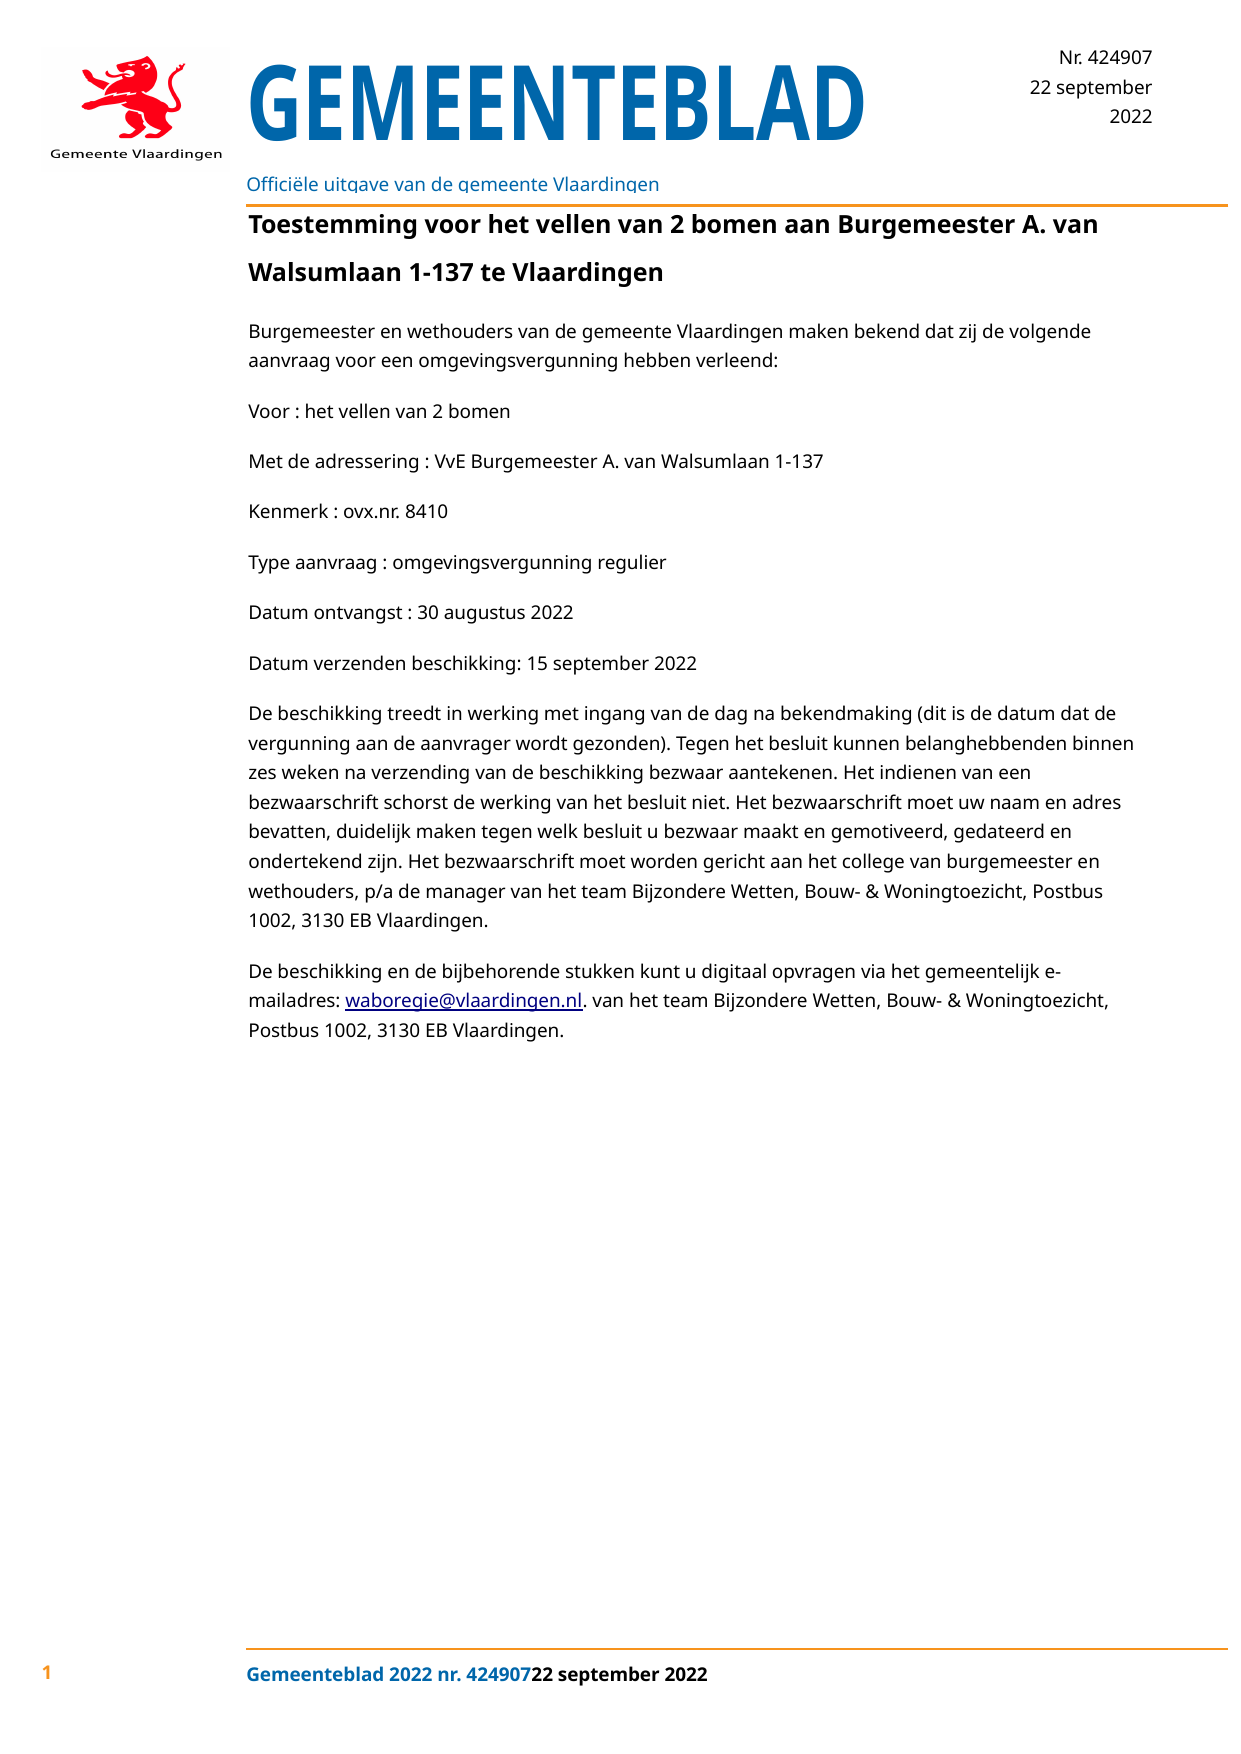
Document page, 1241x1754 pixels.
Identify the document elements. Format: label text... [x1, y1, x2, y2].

text Toestemming voor het vellen van 2 bomen aan Burgemeester A. van Walsumlaan 1-137 te Vlaardingen [248, 207, 1152, 288]
text De beschikking treedt in werking met ingang van de dag na bekendmaking (dit is de datum dat de vergunning aan de aanvrager wordt gezonden). Tegen het besluit kunnen belanghebbenden binnen zes weken na verzending van de beschikking bezwaar aantekenen. Het indienen van een bezwaarschrift schorst de werking van het besluit niet. Het bezwaarschrift moet uw naam en adres bevatten, duidelijk maken tegen welk besluit u bezwaar maakt en gemotiveerd, gedateerd en ondertekend zijn. Het bezwaarschrift moet worden gericht aan het college van burgemeester en wethouders, p/a de manager van het team Bijzondere Wetten, Bouw- & Woningtoezicht, Postbus 1002, 3130 EB Vlaardingen. [248, 700, 1152, 933]
text Datum verzenden beschikking: 15 september 2022 [248, 650, 1152, 676]
text Burgemeester en wethouders van de gemeente Vlaardingen maken bekend dat zij de volgende aanvraag voor een omgevingsvergunning hebben verleend: [248, 318, 1152, 373]
text Kenmerk : ovx.nr. 8410 [248, 499, 1152, 524]
text Datum ontvangst : 30 augustus 2022 [248, 599, 1152, 625]
text Type aanvraag : omgevingsvergunning regulier [248, 549, 1152, 575]
picture [41, 47, 231, 172]
text Met de adressering : VvE Burgemeester A. van Walsumlaan 1-137 [248, 448, 1152, 474]
text Voor : het vellen van 2 bomen [248, 398, 1152, 424]
text De beschikking en de bijbehorende stukken kunt u digitaal opvragen via het gemeentelijk e-mailadres: waboregie@vlaardingen.nl. van het team Bijzondere Wetten, Bouw- & Woningtoezicht, Postbus 1002, 3130 EB Vlaardingen. [248, 958, 1152, 1043]
